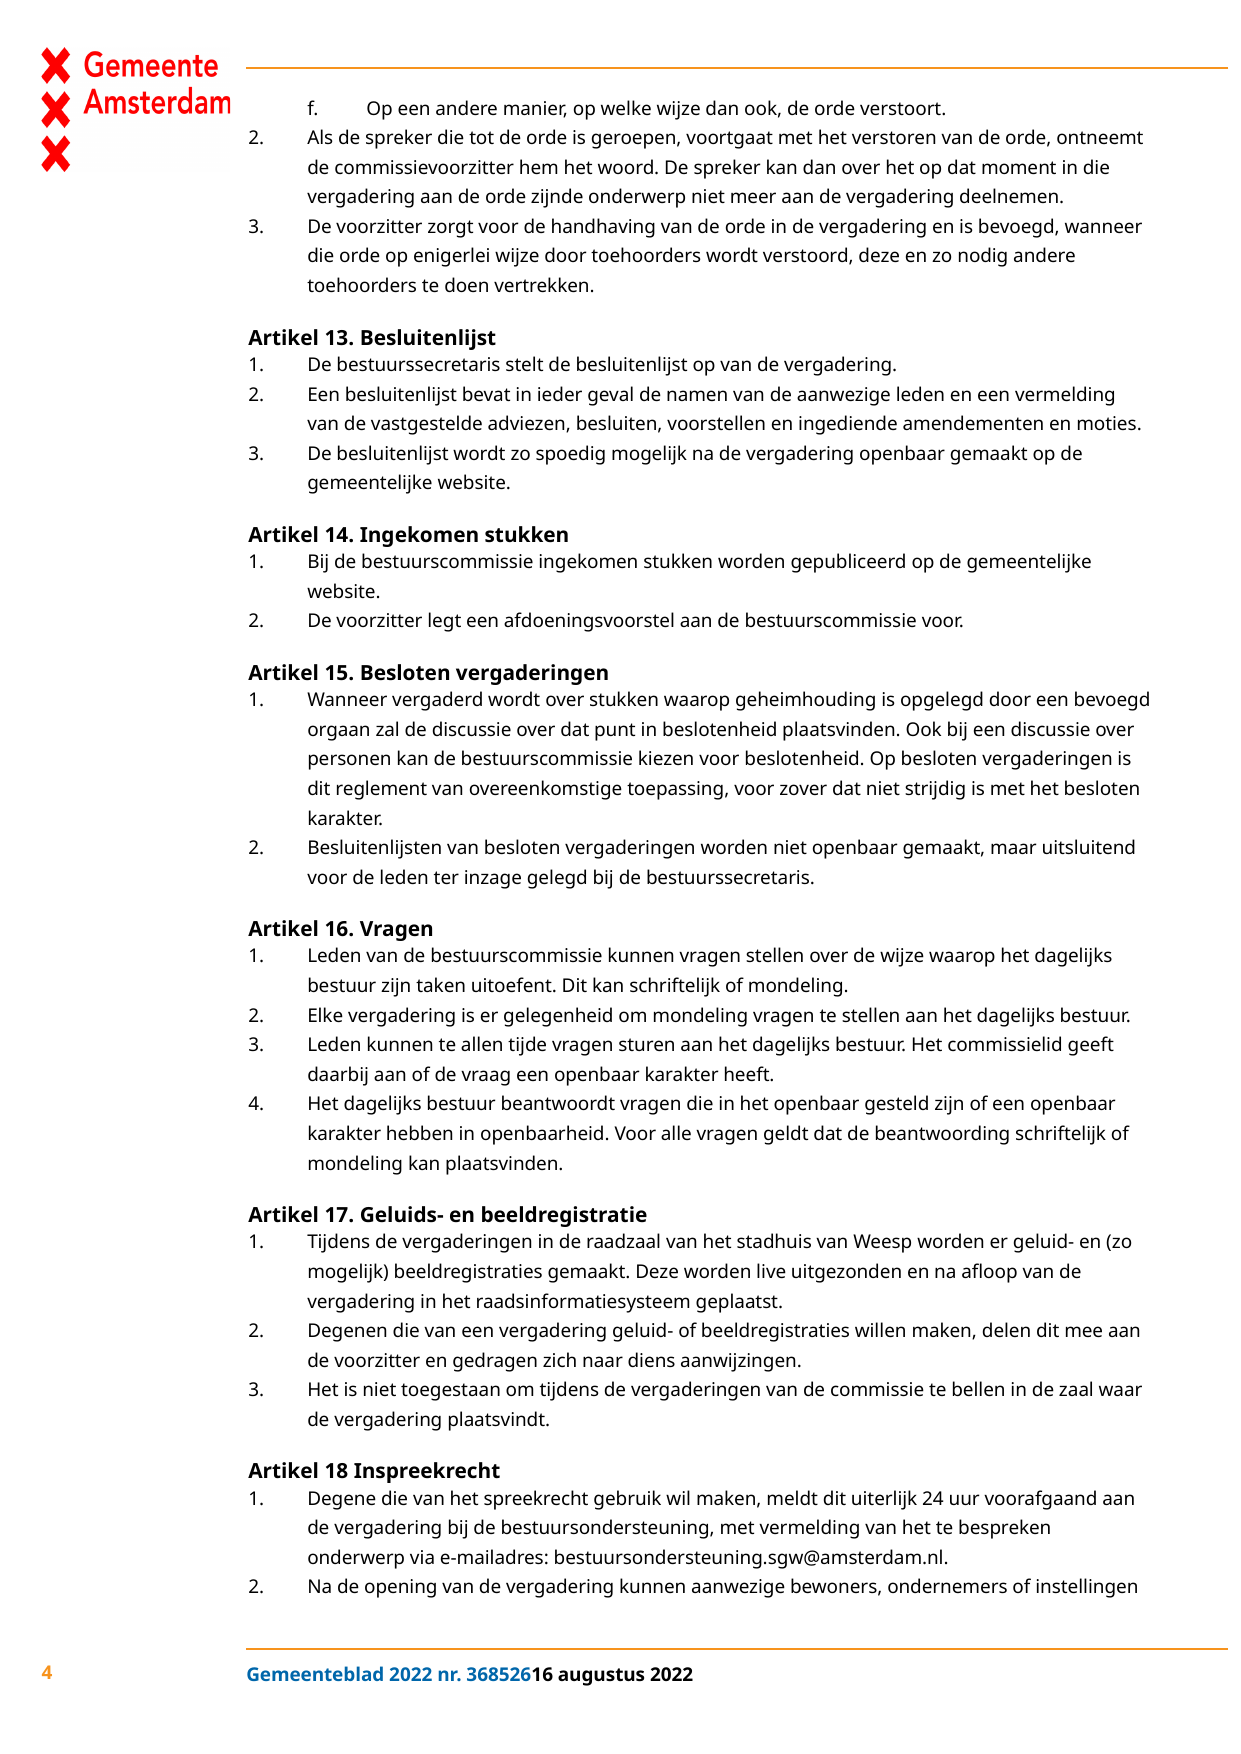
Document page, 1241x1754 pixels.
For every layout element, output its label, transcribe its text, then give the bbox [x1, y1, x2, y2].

text Artikel 14. Ingekomen stukken [248, 520, 1152, 548]
list De voorzitter legt een afdoeningsvoorstel aan de bestuurscommissie voor. [248, 607, 1152, 633]
list Besluitenlijsten van besloten vergaderingen worden niet openbaar gemaakt, maar uitsluitend voor de leden ter inzage gelegd bij de bestuurssecretaris. [248, 834, 1152, 889]
list Bij de bestuurscommissie ingekomen stukken worden gepubliceerd op de gemeentelijke website. [248, 548, 1152, 604]
list Wanneer vergaderd wordt over stukken waarop geheimhouding is opgelegd door een bevoegd orgaan zal de discussie over dat punt in beslotenheid plaatsvinden. Ook bij een discussie over personen kan de bestuurscommissie kiezen voor beslotenheid. Op besloten vergaderingen is dit reglement van overeenkomstige toepassing, voor zover dat niet strijdig is met het besloten karakter. [248, 686, 1152, 830]
list Het dagelijks bestuur beantwoordt vragen die in het openbaar gesteld zijn of een openbaar karakter hebben in openbaarheid. Voor alle vragen geldt dat de beantwoording schriftelijk of mondeling kan plaatsvinden. [248, 1091, 1152, 1176]
list Als de spreker die tot de orde is geroepen, voortgaat met het verstoren van de orde, ontneemt de commissievoorzitter hem het woord. De spreker kan dan over het op dat moment in die vergadering aan de orde zijnde onderwerp niet meer aan de vergadering deelnemen. [248, 124, 1152, 209]
list Na de opening van de vergadering kunnen aanwezige bewoners, ondernemers of instellingen [248, 1574, 1152, 1599]
list Op een andere manier, op welke wijze dan ook, de orde verstoort. [307, 95, 1152, 121]
list Tijdens de vergaderingen in de raadzaal van het stadhuis van Weesp worden er geluid- en (zo mogelijk) beeldregistraties gemaakt. Deze worden live uitgezonden en na afloop van de vergadering in het raadsinformatiesysteem geplaatst. [248, 1229, 1152, 1313]
text Artikel 17. Geluids- en beeldregistratie [248, 1200, 1152, 1229]
list De voorzitter zorgt voor de handhaving van de orde in de vergadering en is bevoegd, wanneer die orde op enigerlei wijze door toehoorders wordt verstoord, deze en zo nodig andere toehoorders te doen vertrekken. [248, 213, 1152, 298]
list De besluitenlijst wordt zo spoedig mogelijk na de vergadering openbaar gemaakt op de gemeentelijke website. [248, 440, 1152, 495]
picture [41, 47, 231, 172]
text Artikel 16. Vragen [248, 914, 1152, 943]
text Artikel 18 Inspreekrecht [248, 1457, 1152, 1485]
text Artikel 15. Besloten vergaderingen [248, 658, 1152, 686]
list Degene die van het spreekrecht gebruik wil maken, meldt dit uiterlijk 24 uur voorafgaand aan de vergadering bij de bestuursondersteuning, met vermelding van het te bespreken onderwerp via e-mailadres: bestuursondersteuning.sgw@amsterdam.nl. [248, 1485, 1152, 1570]
list Leden kunnen te allen tijde vragen sturen aan het dagelijks bestuur. Het commissielid geeft daarbij aan of de vraag een openbaar karakter heeft. [248, 1031, 1152, 1087]
list Elke vergadering is er gelegenheid om mondeling vragen te stellen aan het dagelijks bestuur. [248, 1002, 1152, 1028]
list Een besluitenlijst bevat in ieder geval de namen van de aanwezige leden en een vermelding van de vastgestelde adviezen, besluiten, voorstellen en ingediende amendementen en moties. [248, 381, 1152, 436]
list Het is niet toegestaan om tijdens de vergaderingen van de commissie te bellen in de zaal waar de vergadering plaatsvindt. [248, 1377, 1152, 1432]
text Artikel 13. Besluitenlijst [248, 323, 1152, 351]
list Leden van de bestuurscommissie kunnen vragen stellen over de wijze waarop het dagelijks bestuur zijn taken uitoefent. Dit kan schriftelijk of mondeling. [248, 943, 1152, 998]
list Degenen die van een vergadering geluid- of beeldregistraties willen maken, delen dit mee aan de voorzitter en gedragen zich naar diens aanwijzingen. [248, 1317, 1152, 1373]
list De bestuurssecretaris stelt de besluitenlijst op van de vergadering. [248, 351, 1152, 377]
